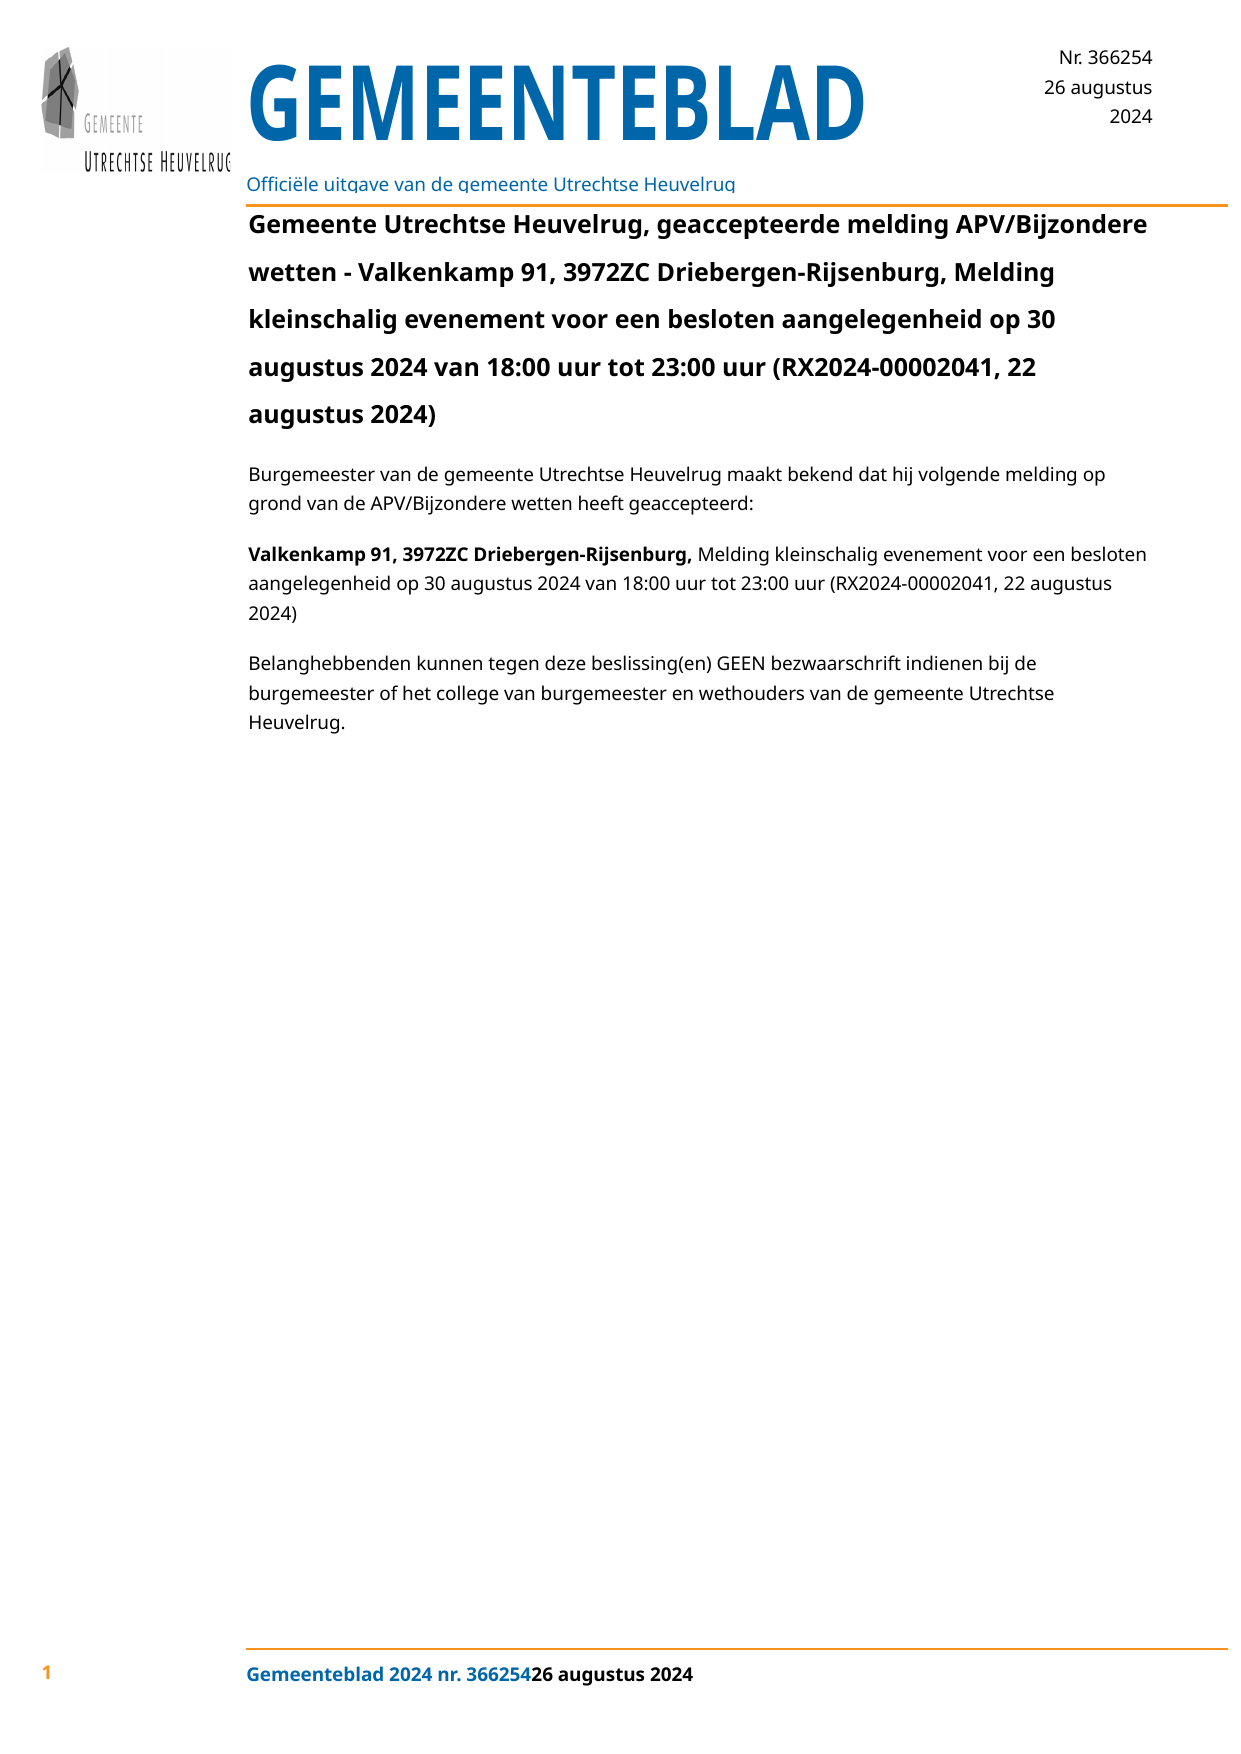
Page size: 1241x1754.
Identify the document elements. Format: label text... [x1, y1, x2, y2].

text Burgemeester van de gemeente Utrechtse Heuvelrug maakt bekend dat hij volgende melding op grond van de APV/Bijzondere wetten heeft geaccepteerd: [248, 461, 1152, 516]
text Valkenkamp 91, 3972ZC Driebergen-Rijsenburg, Melding kleinschalig evenement voor een besloten aangelegenheid op 30 augustus 2024 van 18:00 uur tot 23:00 uur (RX2024-00002041, 22 augustus 2024) [248, 541, 1152, 626]
text Gemeente Utrechtse Heuvelrug, geaccepteerde melding APV/Bijzondere wetten - Valkenkamp 91, 3972ZC Driebergen-Rijsenburg, Melding kleinschalig evenement voor een besloten aangelegenheid op 30 augustus 2024 van 18:00 uur tot 23:00 uur (RX2024-00002041, 22 augustus 2024) [248, 207, 1152, 431]
picture [41, 47, 231, 172]
text Belanghebbenden kunnen tegen deze beslissing(en) GEEN bezwaarschrift indienen bij de burgemeester of het college van burgemeester en wethouders van de gemeente Utrechtse Heuvelrug. [248, 650, 1152, 735]
